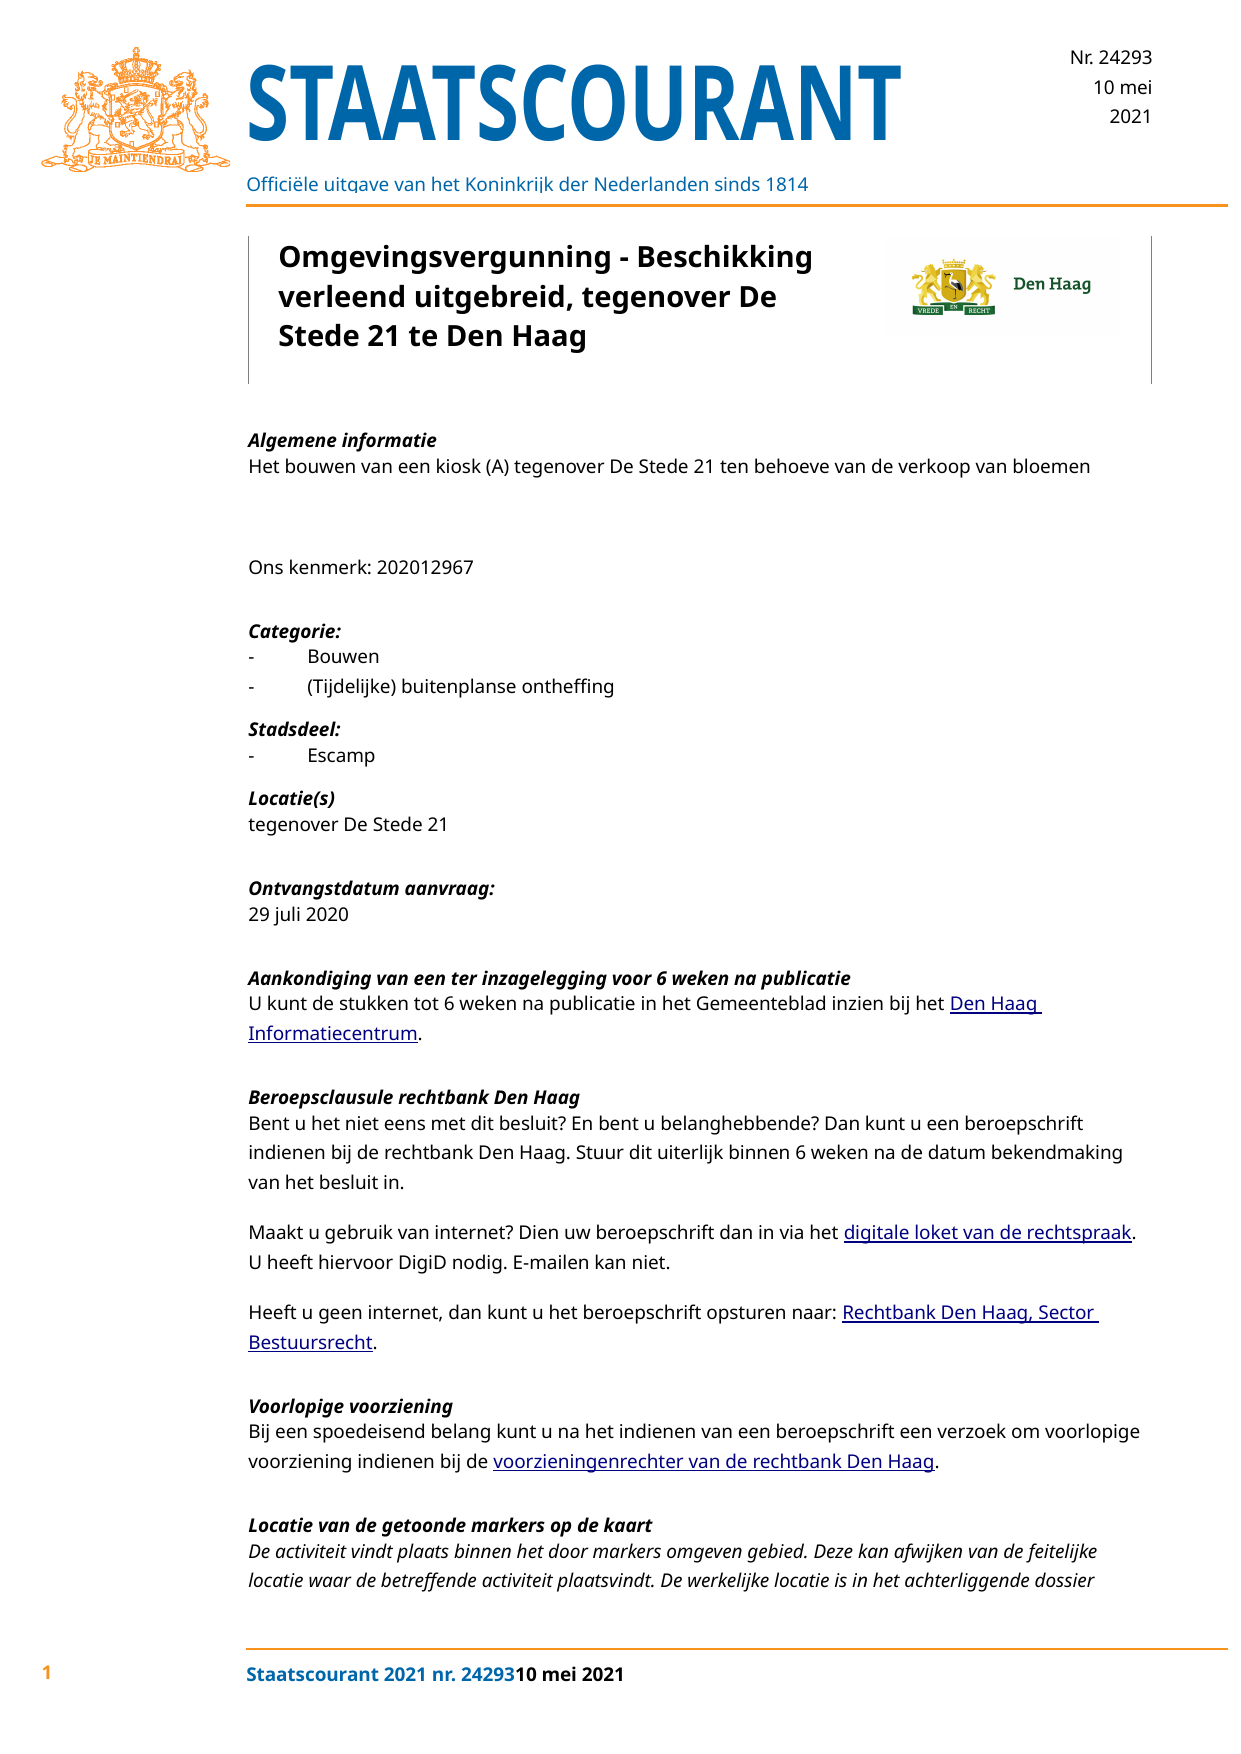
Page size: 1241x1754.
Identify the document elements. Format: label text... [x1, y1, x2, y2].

text Aankondiging van een ter inzagelegging voor 6 weken na publicatie [248, 965, 1152, 990]
text Het bouwen van een kiosk (A) tegenover De Stede 21 ten behoeve van de verkoop van bloemen [248, 453, 1152, 479]
list (Tijdelijke) buitenplanse ontheffing [248, 673, 1152, 699]
text Beroepsclausule rechtbank Den Haag [248, 1084, 1152, 1110]
list Escamp [248, 742, 1152, 768]
text Voorlopige voorziening [248, 1393, 1152, 1418]
text U kunt de stukken tot 6 weken na publicatie in het Gemeenteblad inzien bij het Den Haag Informatiecentrum. [248, 990, 1152, 1046]
table_header Omgevingsvergunning - Beschikking verleend uitgebreid, tegenover De Stede 21 te Den Haag [249, 236, 850, 384]
text Algemene informatie [248, 427, 1152, 453]
text Heeft u geen internet, dan kunt u het beroepschrift opsturen naar: Rechtbank Den Haag, Sector Bestuursrecht. [248, 1299, 1152, 1354]
table_header [850, 236, 1151, 384]
text De activiteit vindt plaats binnen het door markers omgeven gebied. Deze kan afwijken van de feitelijke locatie waar de betreffende activiteit plaatsvindt. De werkelijke locatie is in het achterliggende dossier [248, 1538, 1152, 1593]
text Categorie: [248, 618, 1152, 644]
text Locatie van de getoonde markers op de kaart [248, 1512, 1152, 1538]
text Locatie(s) [248, 785, 1152, 811]
text Bent u het niet eens met dit besluit? En bent u belanghebbende? Dan kunt u een beroepschrift indienen bij de rechtbank Den Haag. Stuur dit uiterlijk binnen 6 weken na de datum bekendmaking van het besluit in. [248, 1110, 1152, 1194]
picture [882, 236, 1119, 336]
text Maakt u gebruik van internet? Dien uw beroepschrift dan in via het digitale loket van de rechtspraak. U heeft hiervoor DigiD nodig. E-mailen kan niet. [248, 1219, 1152, 1274]
text Ons kenmerk: 202012967 [248, 554, 1152, 580]
text Bij een spoedeisend belang kunt u na het indienen van een beroepschrift een verzoek om voorlopige voorziening indienen bij de voorzieningenrechter van de rechtbank Den Haag. [248, 1418, 1152, 1474]
text Ontvangstdatum aanvraag: [248, 875, 1152, 901]
text tegenover De Stede 21 [248, 811, 1152, 837]
list Bouwen [248, 644, 1152, 669]
text Stadsdeel: [248, 716, 1152, 742]
text 29 juli 2020 [248, 901, 1152, 926]
picture [41, 47, 231, 172]
